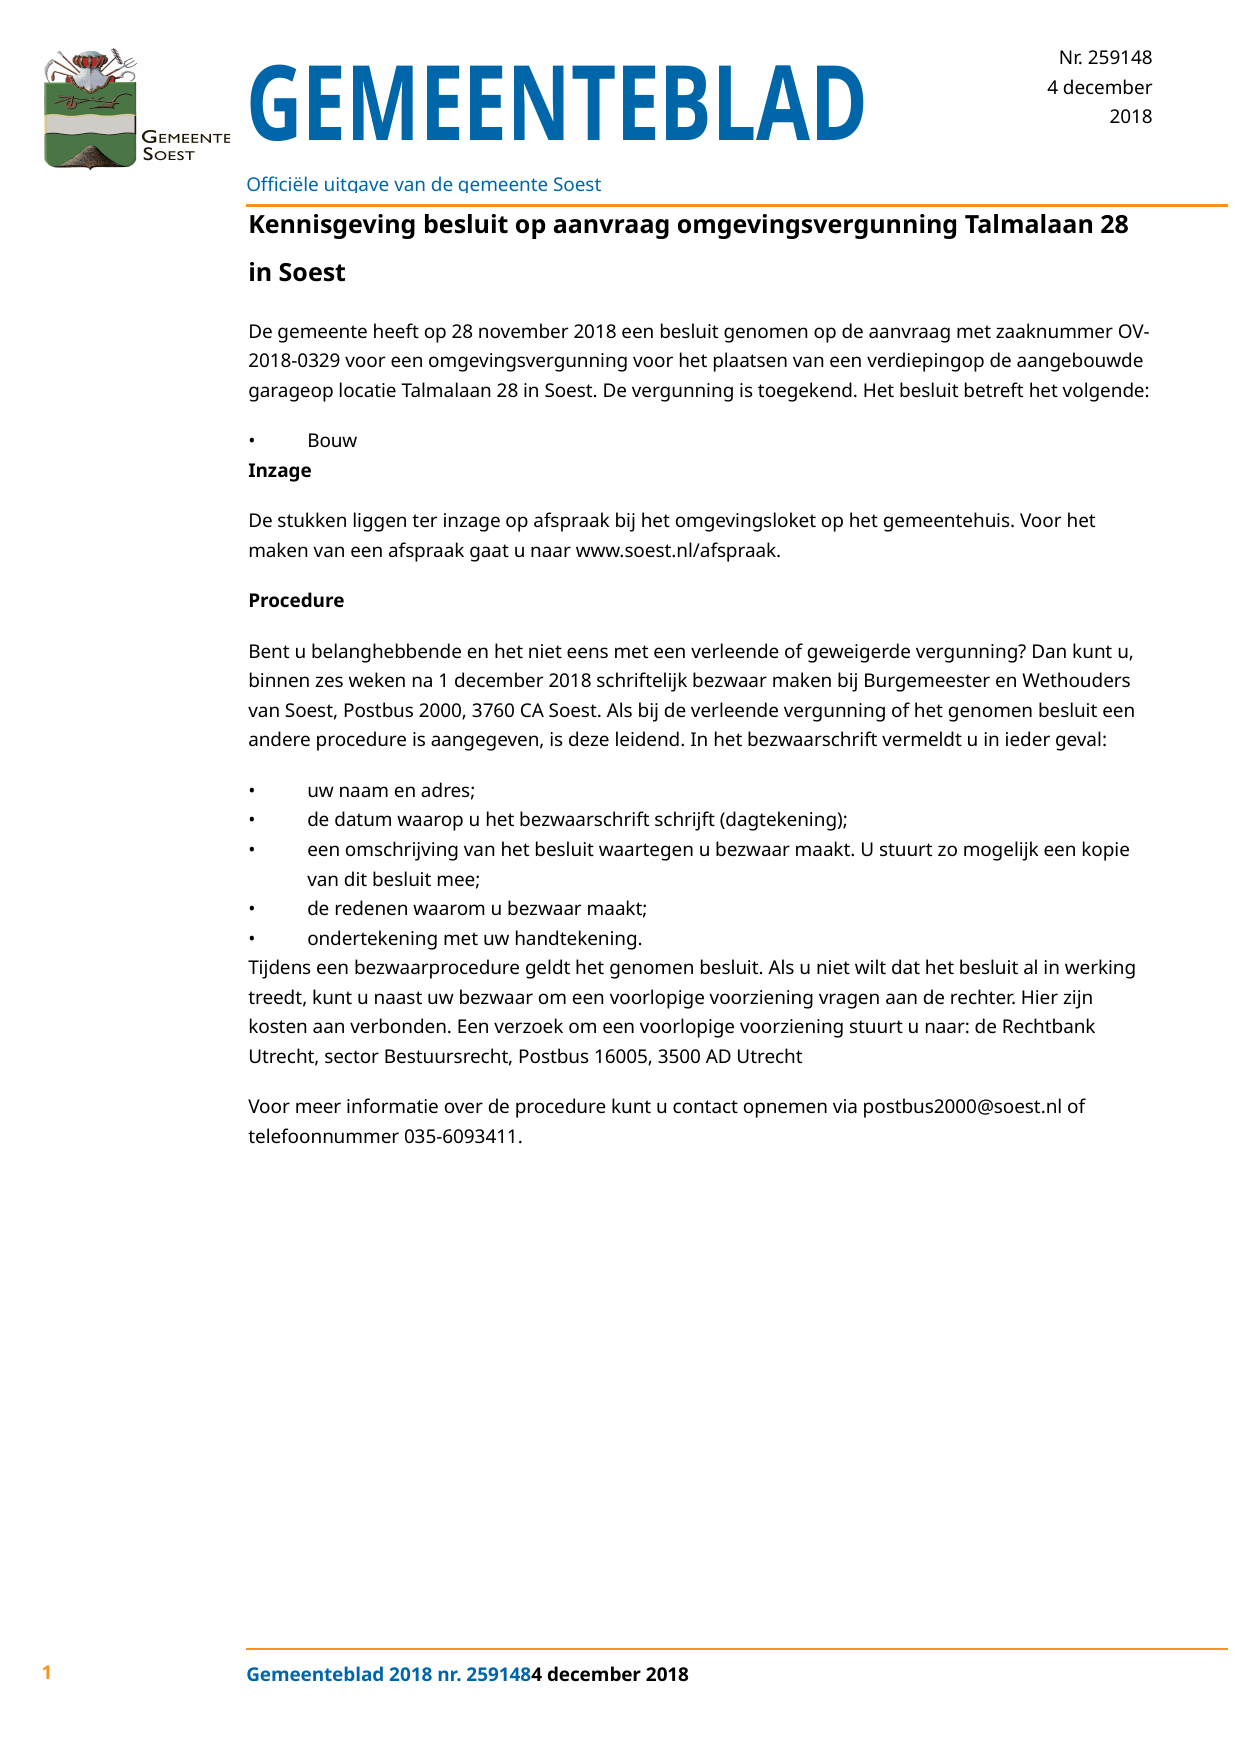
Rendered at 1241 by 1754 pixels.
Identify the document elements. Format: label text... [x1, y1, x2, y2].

text Voor meer informatie over de procedure kunt u contact opnemen via postbus2000@soest.nl of telefoonnummer 035-6093411. [248, 1094, 1152, 1149]
text Inzage [248, 457, 1152, 483]
text Tijdens een bezwaarprocedure geldt het genomen besluit. Als u niet wilt dat het besluit al in werking treedt, kunt u naast uw bezwaar om een voorlopige voorziening vragen aan de rechter. Hier zijn kosten aan verbonden. Een verzoek om een voorlopige voorziening stuurt u naar: de Rechtbank Utrecht, sector Bestuursrecht, Postbus 16005, 3500 AD Utrecht [248, 954, 1152, 1069]
picture [41, 47, 231, 172]
list Bouw [248, 427, 1152, 453]
list ondertekening met uw handtekening. [248, 925, 1152, 951]
list uw naam en adres; [248, 777, 1152, 803]
text De gemeente heeft op 28 november 2018 een besluit genomen op de aanvraag met zaaknummer OV-2018-0329 voor een omgevingsvergunning voor het plaatsen van een verdiepingop de aangebouwde garageop locatie Talmalaan 28 in Soest. De vergunning is toegekend. Het besluit betreft het volgende: [248, 318, 1152, 403]
list een omschrijving van het besluit waartegen u bezwaar maakt. U stuurt zo mogelijk een kopie van dit besluit mee; [248, 836, 1152, 892]
text De stukken liggen ter inzage op afspraak bij het omgevingsloket op het gemeentehuis. Voor het maken van een afspraak gaat u naar www.soest.nl/afspraak. [248, 507, 1152, 563]
text Kennisgeving besluit op aanvraag omgevingsvergunning Talmalaan 28 in Soest [248, 207, 1152, 288]
list de redenen waarom u bezwaar maakt; [248, 895, 1152, 921]
text Procedure [248, 587, 1152, 613]
list de datum waarop u het bezwaarschrift schrijft (dagtekening); [248, 807, 1152, 832]
text Bent u belanghebbende en het niet eens met een verleende of geweigerde vergunning? Dan kunt u, binnen zes weken na 1 december 2018 schriftelijk bezwaar maken bij Burgemeester en Wethouders van Soest, Postbus 2000, 3760 CA Soest. Als bij de verleende vergunning of het genomen besluit een andere procedure is aangegeven, is deze leidend. In het bezwaarschrift vermeldt u in ieder geval: [248, 638, 1152, 752]
